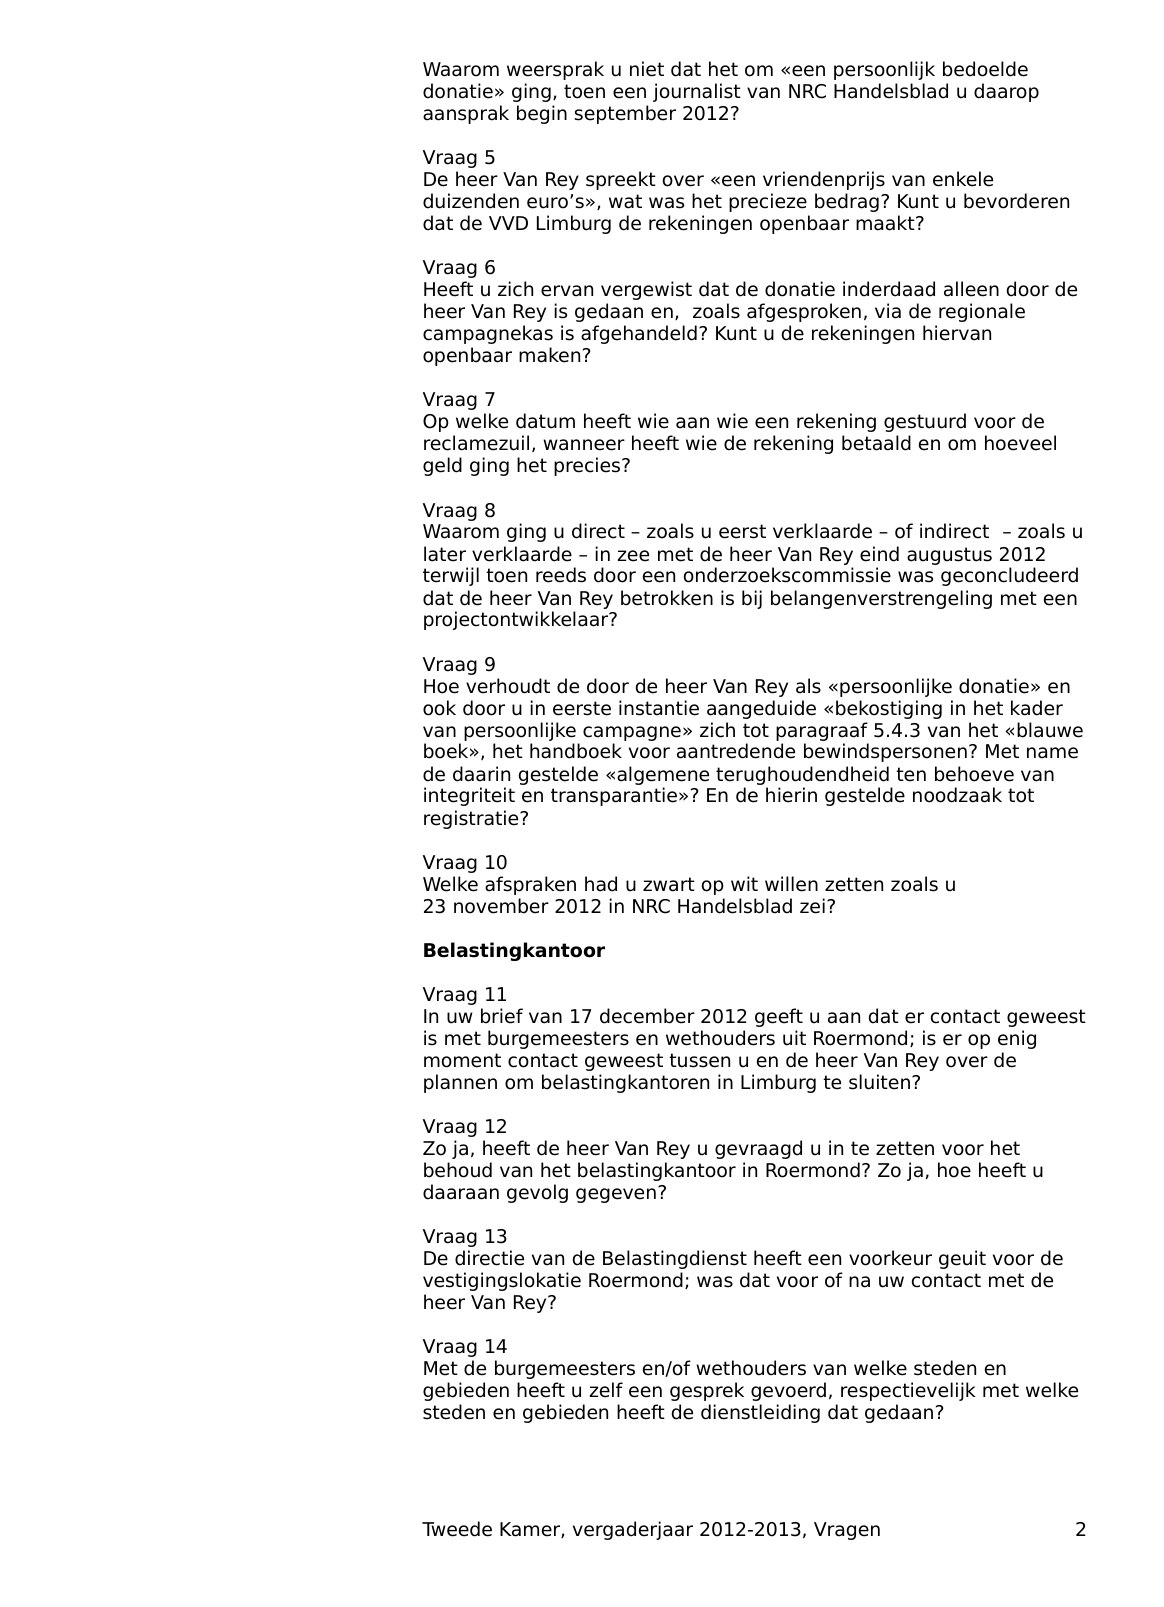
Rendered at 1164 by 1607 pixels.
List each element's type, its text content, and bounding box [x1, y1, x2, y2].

text Vraag 10 [422, 852, 1087, 873]
text Vraag 13 [422, 1226, 1087, 1248]
text Hoe verhoudt de door de heer Van Rey als «persoonlijke donatie» en ook door u in eerste instantie aangeduide «bekostiging in het kader van persoonlijke campagne» zich tot paragraaf 5.4.3 van het «blauwe boek», het handboek voor aantredende bewindspersonen? Met name de daarin gestelde «algemene terughoudendheid ten behoeve van integriteit en transparantie»? En de hierin gestelde noodzaak tot registratie? [422, 676, 1087, 829]
text Waarom weersprak u niet dat het om «een persoonlijk bedoelde donatie» ging, toen een journalist van NRC Handelsblad u daarop aansprak begin september 2012? [422, 59, 1087, 125]
text Welke afspraken had u zwart op wit willen zetten zoals u 23 november 2012 in NRC Handelsblad zei? [422, 873, 1087, 917]
text De directie van de Belastingdienst heeft een voorkeur geuit voor de vestigingslokatie Roermond; was dat voor of na uw contact met de heer Van Rey? [422, 1248, 1087, 1314]
text Vraag 7 [422, 389, 1087, 411]
text Zo ja, heeft de heer Van Rey u gevraagd u in te zetten voor het behoud van het belastingkantoor in Roermond? Zo ja, hoe heeft u daaraan gevolg gegeven? [422, 1138, 1087, 1204]
subtitle Belastingkantoor [422, 940, 1087, 962]
text In uw brief van 17 december 2012 geeft u aan dat er contact geweest is met burgemeesters en wethouders uit Roermond; is er op enig moment contact geweest tussen u en de heer Van Rey over de plannen om belastingkantoren in Limburg te sluiten? [422, 1006, 1087, 1094]
text Met de burgemeesters en/of wethouders van welke steden en gebieden heeft u zelf een gesprek gevoerd, respectievelijk met welke steden en gebieden heeft de dienstleiding dat gedaan? [422, 1358, 1087, 1424]
text Vraag 14 [422, 1336, 1087, 1358]
text Vraag 6 [422, 257, 1087, 279]
text Op welke datum heeft wie aan wie een rekening gestuurd voor de reclamezuil, wanneer heeft wie de rekening betaald en om hoeveel geld ging het precies? [422, 411, 1087, 477]
text Vraag 11 [422, 984, 1087, 1006]
text Vraag 8 [422, 499, 1087, 521]
text Heeft u zich ervan vergewist dat de donatie inderdaad alleen door de heer Van Rey is gedaan en, zoals afgesproken, via de regionale campagnekas is afgehandeld? Kunt u de rekeningen hiervan openbaar maken? [422, 279, 1087, 367]
text Vraag 12 [422, 1116, 1087, 1138]
text Waarom ging u direct – zoals u eerst verklaarde – of indirect – zoals u later verklaarde – in zee met de heer Van Rey eind augustus 2012 terwijl toen reeds door een onderzoekscommissie was geconcludeerd dat de heer Van Rey betrokken is bij belangenverstrengeling met een projectontwikkelaar? [422, 521, 1087, 631]
text Vraag 5 [422, 147, 1087, 169]
text De heer Van Rey spreekt over «een vriendenprijs van enkele duizenden euro’s», wat was het precieze bedrag? Kunt u bevorderen dat de VVD Limburg de rekeningen openbaar maakt? [422, 169, 1087, 235]
text Vraag 9 [422, 653, 1087, 676]
